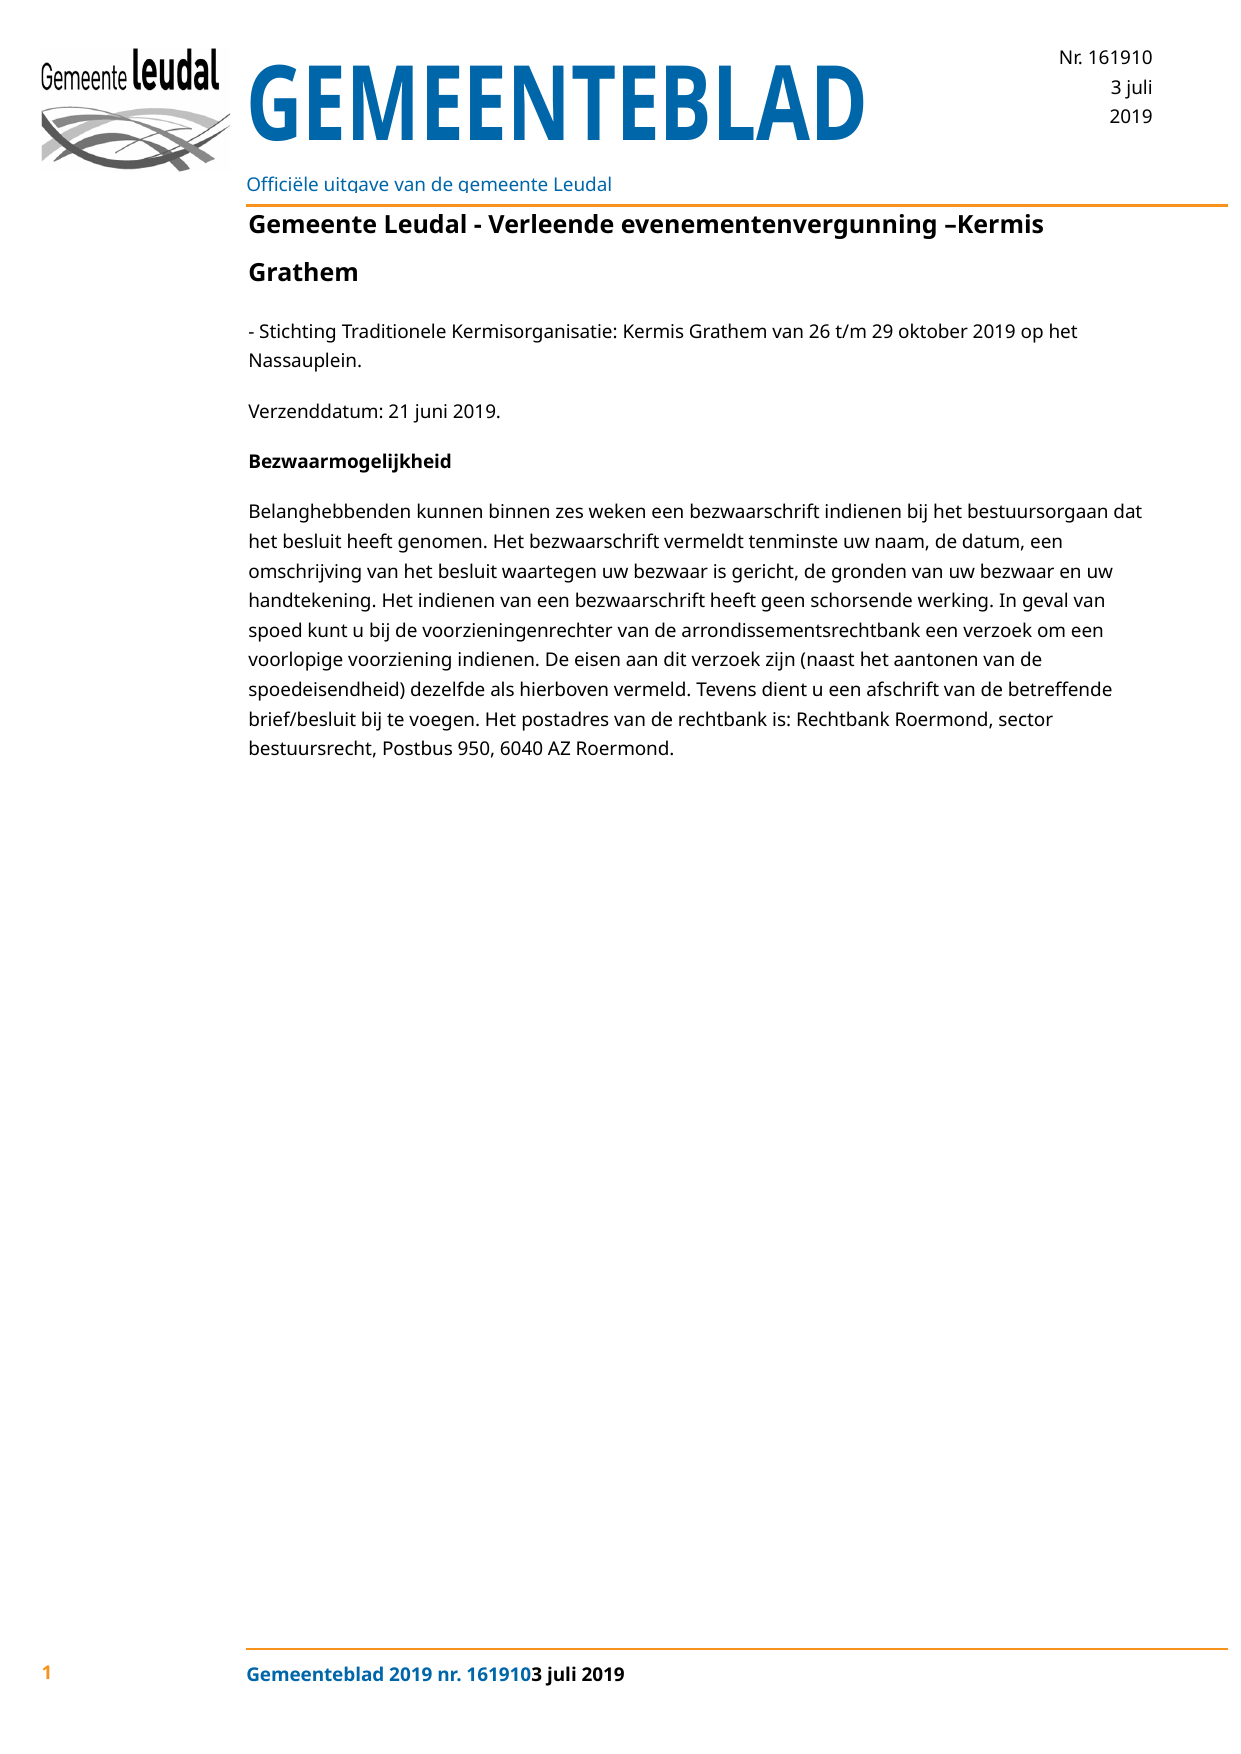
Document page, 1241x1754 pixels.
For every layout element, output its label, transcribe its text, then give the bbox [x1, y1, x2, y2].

text - Stichting Traditionele Kermisorganisatie: Kermis Grathem van 26 t/m 29 oktober 2019 op het Nassauplein. [248, 318, 1152, 373]
text Verzenddatum: 21 juni 2019. [248, 398, 1152, 424]
text Gemeente Leudal - Verleende evenementenvergunning –Kermis Grathem [248, 207, 1152, 288]
text Belanghebbenden kunnen binnen zes weken een bezwaarschrift indienen bij het bestuursorgaan dat het besluit heeft genomen. Het bezwaarschrift vermeldt tenminste uw naam, de datum, een omschrijving van het besluit waartegen uw bezwaar is gericht, de gronden van uw bezwaar en uw handtekening. Het indienen van een bezwaarschrift heeft geen schorsende werking. In geval van spoed kunt u bij de voorzieningenrechter van de arrondissementsrechtbank een verzoek om een voorlopige voorziening indienen. De eisen aan dit verzoek zijn (naast het aantonen van de spoedeisendheid) dezelfde als hierboven vermeld. Tevens dient u een afschrift van de betreffende brief/besluit bij te voegen. Het postadres van de rechtbank is: Rechtbank Roermond, sector bestuursrecht, Postbus 950, 6040 AZ Roermond. [248, 499, 1152, 761]
text Bezwaarmogelijkheid [248, 448, 1152, 474]
picture [41, 47, 231, 172]
